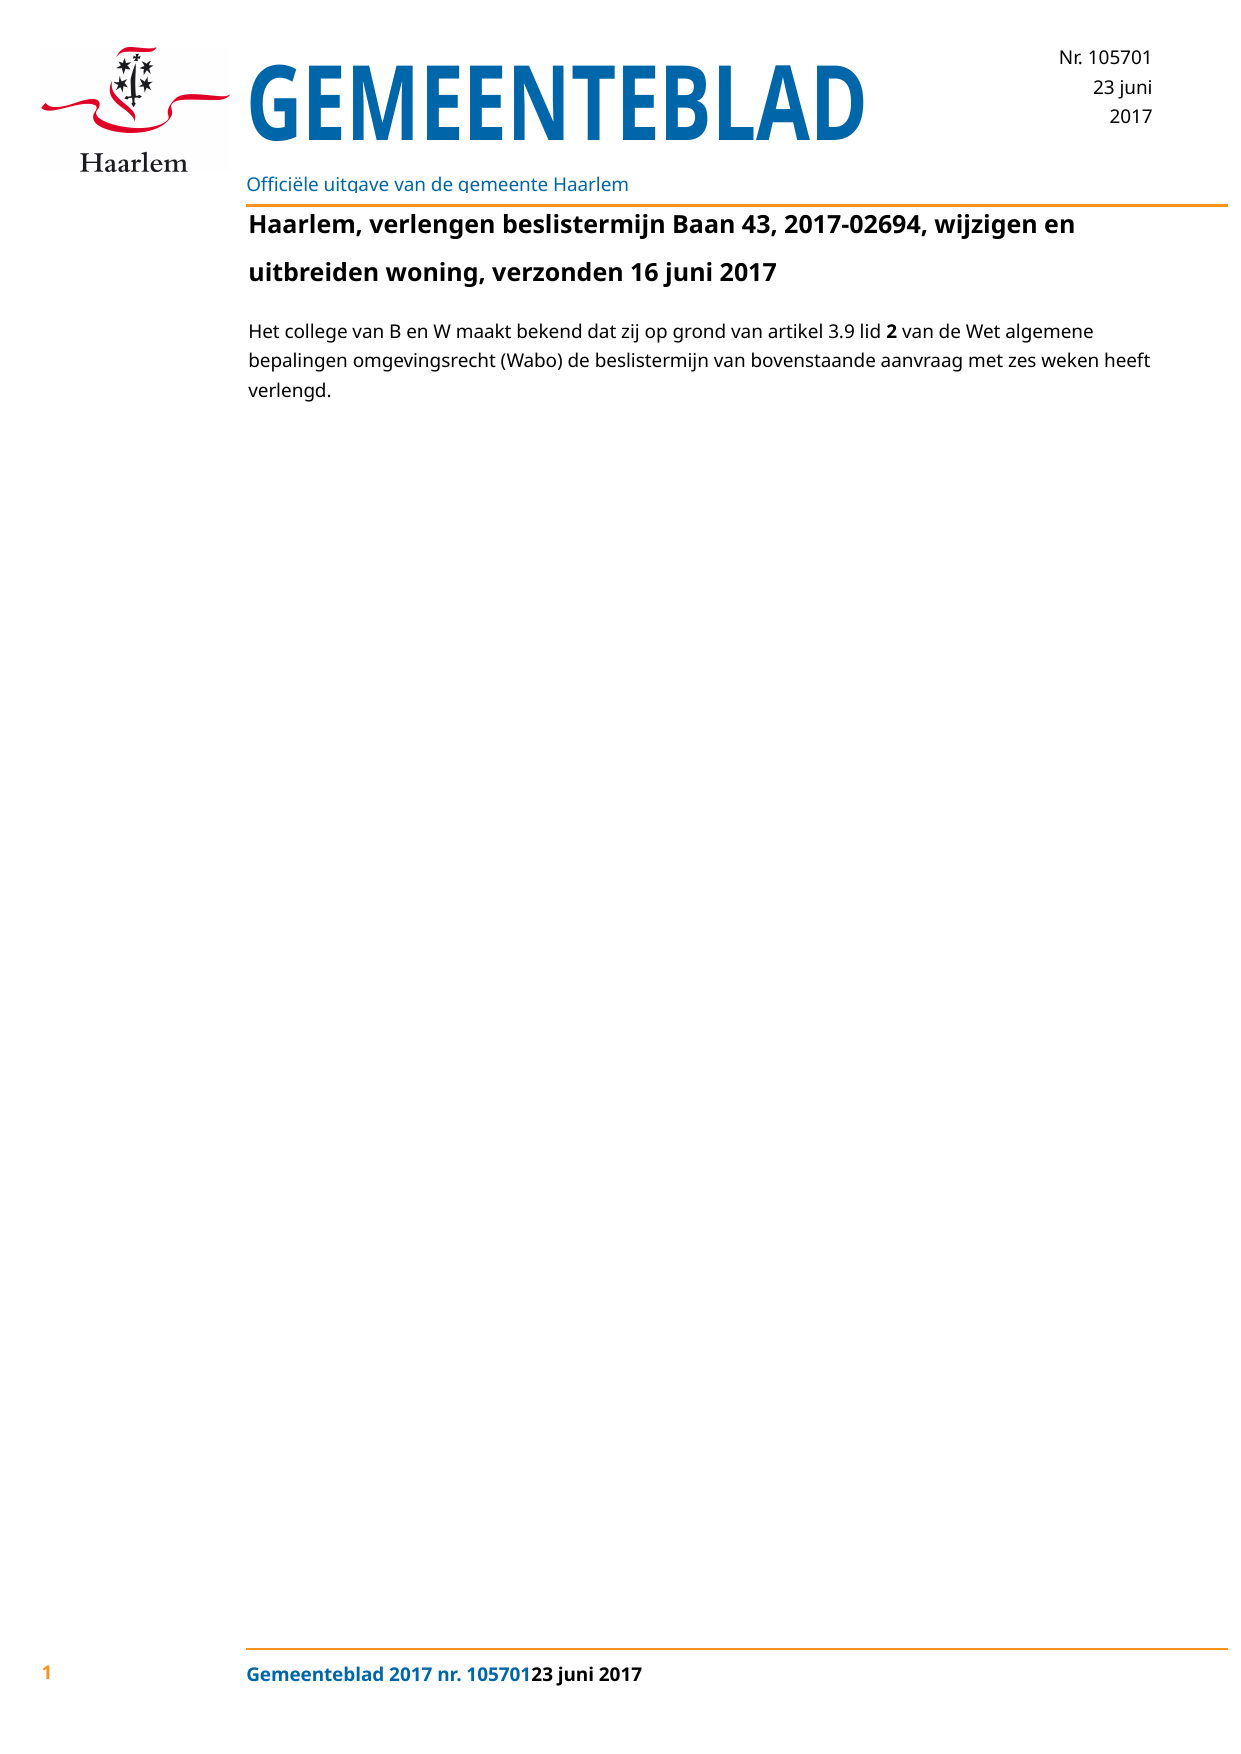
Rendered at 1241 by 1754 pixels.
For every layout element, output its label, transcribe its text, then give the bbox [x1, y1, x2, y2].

picture [41, 47, 231, 172]
text Haarlem, verlengen beslistermijn Baan 43, 2017-02694, wijzigen en uitbreiden woning, verzonden 16 juni 2017 [248, 207, 1152, 288]
text Het college van B en W maakt bekend dat zij op grond van artikel 3.9 lid 2 van de Wet algemene bepalingen omgevingsrecht (Wabo) de beslistermijn van bovenstaande aanvraag met zes weken heeft verlengd. [248, 318, 1152, 403]
